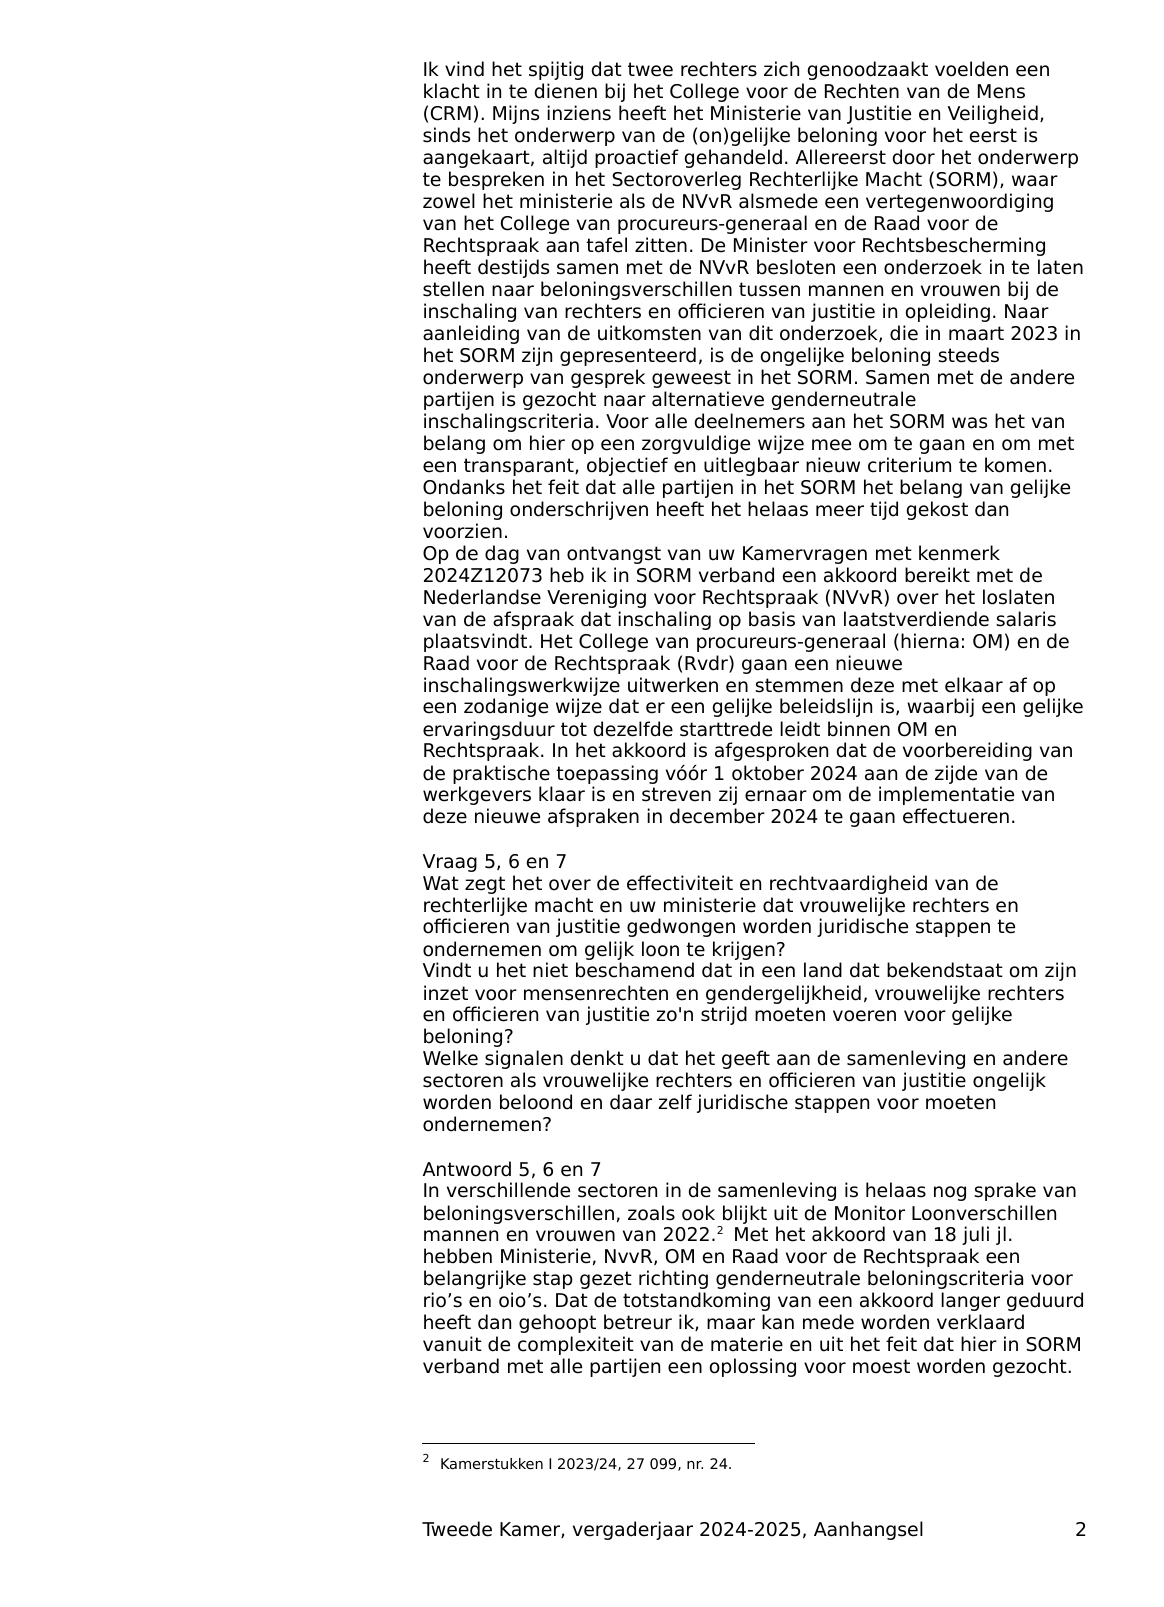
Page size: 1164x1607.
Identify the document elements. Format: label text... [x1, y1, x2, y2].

text Vraag 5, 6 en 7 [422, 851, 1087, 872]
text Op de dag van ontvangst van uw Kamervragen met kenmerk 2024Z12073 heb ik in SORM verband een akkoord bereikt met de Nederlandse Vereniging voor Rechtspraak (NVvR) over het loslaten van de afspraak dat inschaling op basis van laatstverdiende salaris plaatsvindt. Het College van procureurs-generaal (hierna: OM) en de Raad voor de Rechtspraak (Rvdr) gaan een nieuwe inschalingswerkwijze uitwerken en stemmen deze met elkaar af op een zodanige wijze dat er een gelijke beleidslijn is, waarbij een gelijke ervaringsduur tot dezelfde starttrede leidt binnen OM en Rechtspraak. In het akkoord is afgesproken dat de voorbereiding van de praktische toepassing vóór 1 oktober 2024 aan de zijde van de werkgevers klaar is en streven zij ernaar om de implementatie van deze nieuwe afspraken in december 2024 te gaan effectueren. [422, 543, 1087, 828]
text Welke signalen denkt u dat het geeft aan de samenleving en andere sectoren als vrouwelijke rechters en officieren van justitie ongelijk worden beloond en daar zelf juridische stappen voor moeten ondernemen? [422, 1048, 1087, 1136]
text Wat zegt het over de effectiviteit en rechtvaardigheid van de rechterlijke macht en uw ministerie dat vrouwelijke rechters en officieren van justitie gedwongen worden juridische stappen te ondernemen om gelijk loon te krijgen? [422, 872, 1087, 960]
text In verschillende sectoren in de samenleving is helaas nog sprake van beloningsverschillen, zoals ook blijkt uit de Monitor Loonverschillen mannen en vrouwen van 2022. Met het akkoord van 18 juli jl. hebben Ministerie, NvvR, OM en Raad voor de Rechtspraak een belangrijke stap gezet richting genderneutrale beloningscriteria voor rio’s en oio’s. Dat de totstandkoming van een akkoord langer geduurd heeft dan gehoopt betreur ik, maar kan mede worden verklaard vanuit de complexiteit van de materie en uit het feit dat hier in SORM verband met alle partijen een oplossing voor moest worden gezocht. [422, 1180, 1087, 1378]
text Ik vind het spijtig dat twee rechters zich genoodzaakt voelden een klacht in te dienen bij het College voor de Rechten van de Mens (CRM). Mijns inziens heeft het Ministerie van Justitie en Veiligheid, sinds het onderwerp van de (on)gelijke beloning voor het eerst is aangekaart, altijd proactief gehandeld. Allereerst door het onderwerp te bespreken in het Sectoroverleg Rechterlijke Macht (SORM), waar zowel het ministerie als de NVvR alsmede een vertegenwoordiging van het College van procureurs-generaal en de Raad voor de Rechtspraak aan tafel zitten. De Minister voor Rechtsbescherming heeft destijds samen met de NVvR besloten een onderzoek in te laten stellen naar beloningsverschillen tussen mannen en vrouwen bij de inschaling van rechters en officieren van justitie in opleiding. Naar aanleiding van de uitkomsten van dit onderzoek, die in maart 2023 in het SORM zijn gepresenteerd, is de ongelijke beloning steeds onderwerp van gesprek geweest in het SORM. Samen met de andere partijen is gezocht naar alternatieve genderneutrale inschalingscriteria. Voor alle deelnemers aan het SORM was het van belang om hier op een zorgvuldige wijze mee om te gaan en om met een transparant, objectief en uitlegbaar nieuw criterium te komen. Ondanks het feit dat alle partijen in het SORM het belang van gelijke beloning onderschrijven heeft het helaas meer tijd gekost dan voorzien. [422, 59, 1087, 543]
text Antwoord 5, 6 en 7 [422, 1158, 1087, 1180]
text Kamerstukken I 2023/24, 27 099, nr. 24. [422, 1452, 1087, 1474]
text Vindt u het niet beschamend dat in een land dat bekendstaat om zijn inzet voor mensenrechten en gendergelijkheid, vrouwelijke rechters en officieren van justitie zo'n strijd moeten voeren voor gelijke beloning? [422, 960, 1087, 1048]
